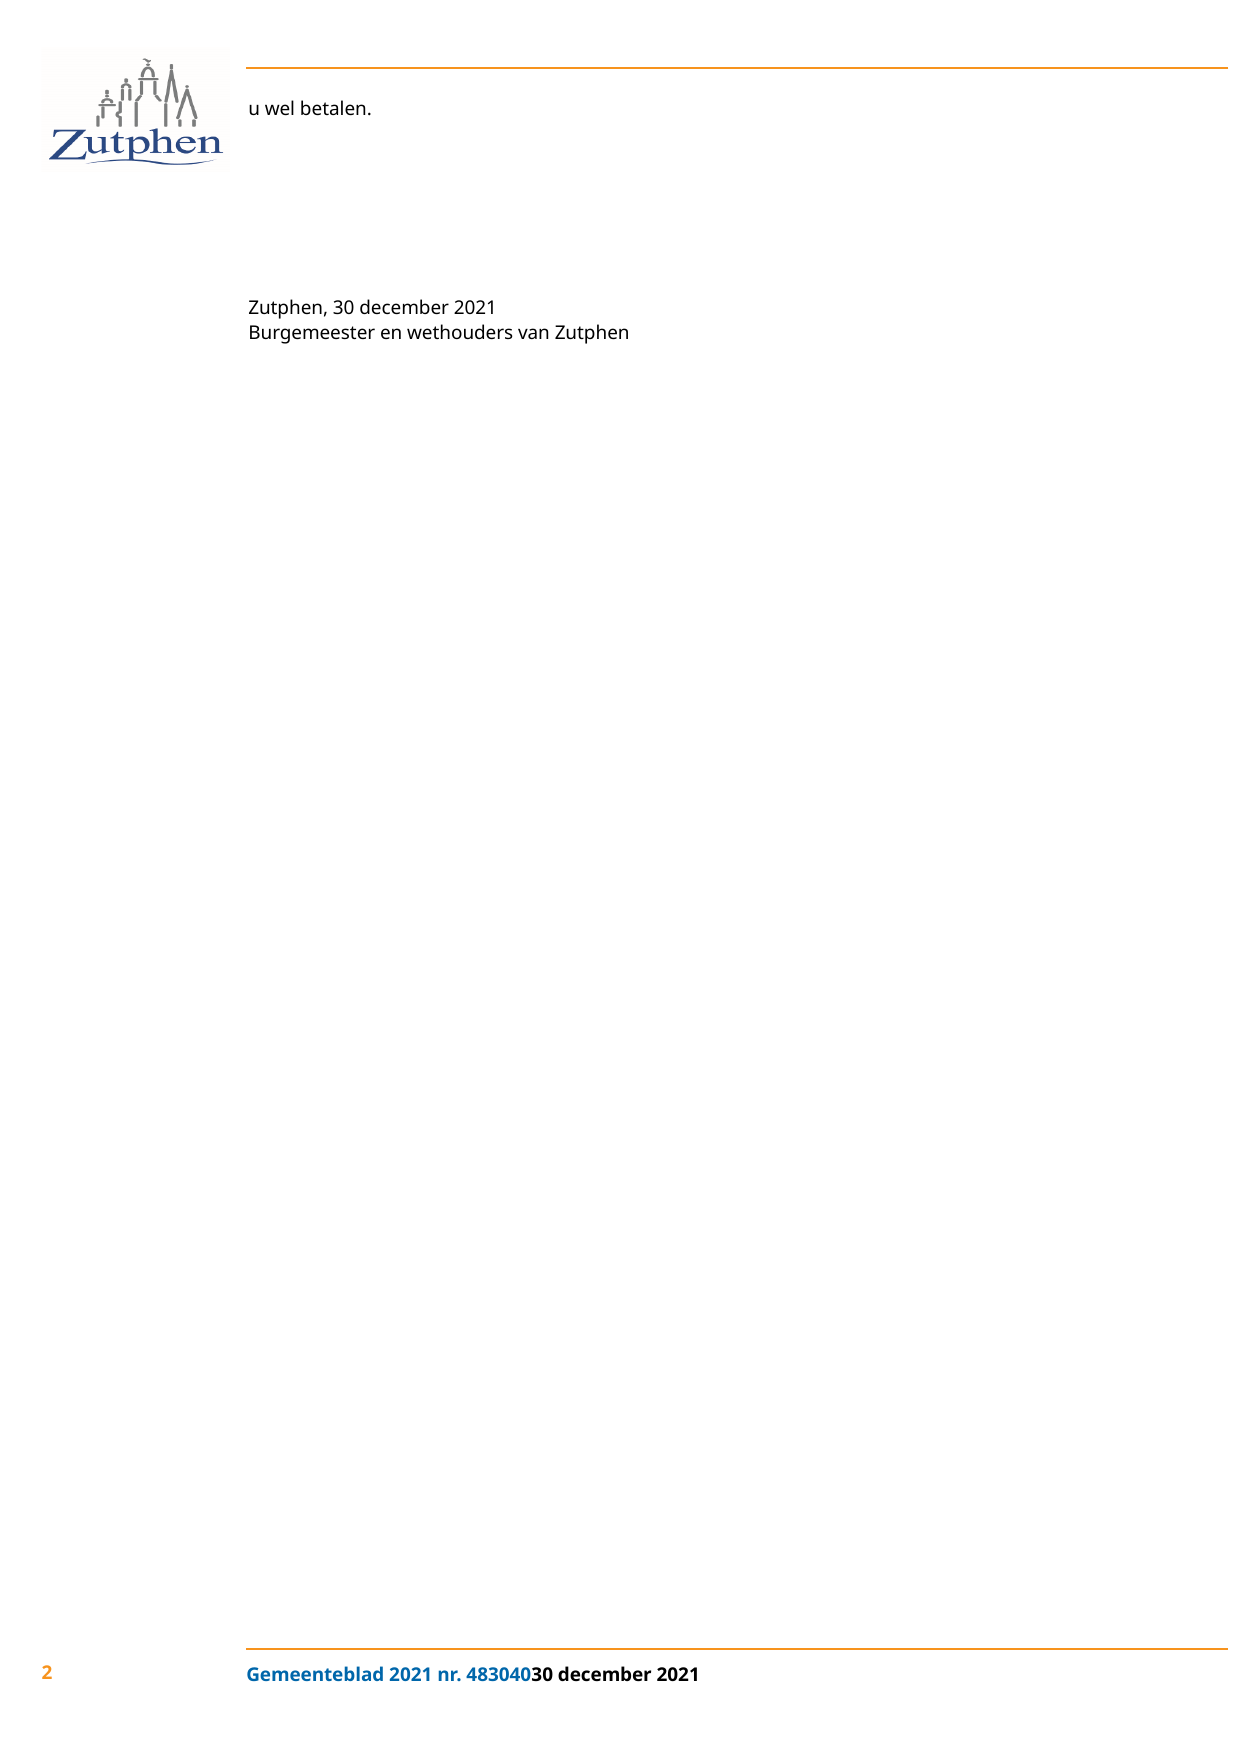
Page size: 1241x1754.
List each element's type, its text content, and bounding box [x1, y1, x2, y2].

text Burgemeester en wethouders van Zutphen [248, 319, 1152, 345]
text u wel betalen. [248, 95, 1152, 121]
picture [41, 47, 231, 172]
text Zutphen, 30 december 2021 [248, 294, 1152, 319]
